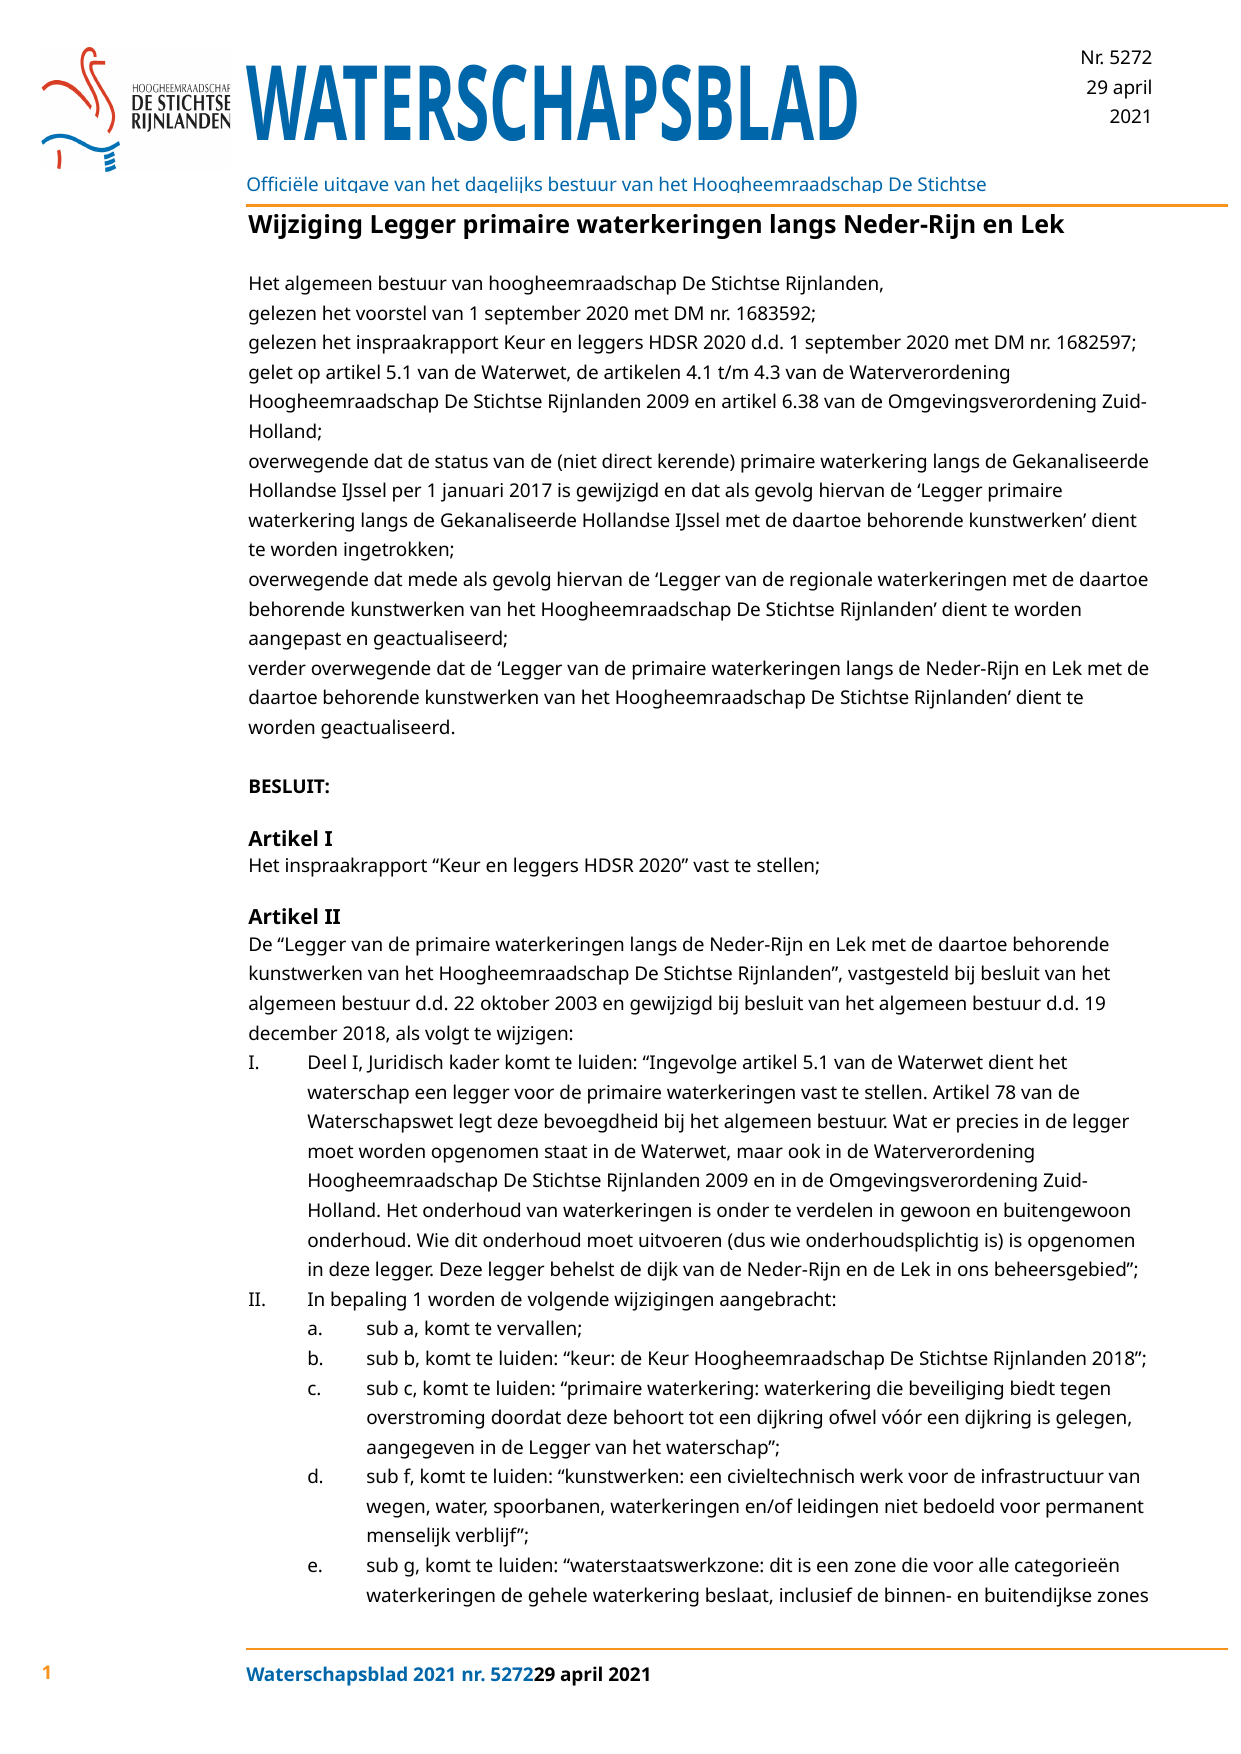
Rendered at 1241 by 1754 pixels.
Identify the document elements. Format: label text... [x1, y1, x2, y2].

list sub f, komt te luiden: “kunstwerken: een civieltechnisch werk voor de infrastructuur van wegen, water, spoorbanen, waterkeringen en/of leidingen niet bedoeld voor permanent menselijk verblijf”; [307, 1463, 1152, 1548]
text Het algemeen bestuur van hoogheemraadschap De Stichtse Rijnlanden, [248, 270, 1152, 296]
list sub b, komt te luiden: “keur: de Keur Hoogheemraadschap De Stichtse Rijnlanden 2018”; [307, 1345, 1152, 1371]
text Artikel II [248, 902, 1152, 931]
text gelezen het inspraakrapport Keur en leggers HDSR 2020 d.d. 1 september 2020 met DM nr. 1682597; [248, 329, 1152, 355]
list sub c, komt te luiden: “primaire waterkering: waterkering die beveiliging biedt tegen overstroming doordat deze behoort tot een dijkring ofwel vóór een dijkring is gelegen, aangegeven in de Legger van het waterschap”; [307, 1375, 1152, 1459]
list In bepaling 1 worden de volgende wijzigingen aangebracht: [248, 1286, 1152, 1312]
text De “Legger van de primaire waterkeringen langs de Neder-Rijn en Lek met de daartoe behorende kunstwerken van het Hoogheemraadschap De Stichtse Rijnlanden”, vastgesteld bij besluit van het algemeen bestuur d.d. 22 oktober 2003 en gewijzigd bij besluit van het algemeen bestuur d.d. 19 december 2018, als volgt te wijzigen: [248, 931, 1152, 1045]
text Artikel I [248, 824, 1152, 852]
text verder overwegende dat de ‘Legger van de primaire waterkeringen langs de Neder-Rijn en Lek met de daartoe behorende kunstwerken van het Hoogheemraadschap De Stichtse Rijnlanden’ dient te worden geactualiseerd. [248, 655, 1152, 740]
text Wijziging Legger primaire waterkeringen langs Neder-Rijn en Lek [248, 207, 1152, 241]
list Deel I, Juridisch kader komt te luiden: “Ingevolge artikel 5.1 van de Waterwet dient het waterschap een legger voor de primaire waterkeringen vast te stellen. Artikel 78 van de Waterschapswet legt deze bevoegdheid bij het algemeen bestuur. Wat er precies in de legger moet worden opgenomen staat in de Waterwet, maar ook in de Waterverordening Hoogheemraadschap De Stichtse Rijnlanden 2009 en in de Omgevingsverordening Zuid-Holland. Het onderhoud van waterkeringen is onder te verdelen in gewoon en buitengewoon onderhoud. Wie dit onderhoud moet uitvoeren (dus wie onderhoudsplichtig is) is opgenomen in deze legger. Deze legger behelst de dijk van de Neder-Rijn en de Lek in ons beheersgebied”; [248, 1049, 1152, 1282]
text overwegende dat de status van de (niet direct kerende) primaire waterkering langs de Gekanaliseerde Hollandse IJssel per 1 januari 2017 is gewijzigd en dat als gevolg hiervan de ‘Legger primaire waterkering langs de Gekanaliseerde Hollandse IJssel met de daartoe behorende kunstwerken’ dient te worden ingetrokken; [248, 448, 1152, 562]
text gelet op artikel 5.1 van de Waterwet, de artikelen 4.1 t/m 4.3 van de Waterverordening Hoogheemraadschap De Stichtse Rijnlanden 2009 en artikel 6.38 van de Omgevingsverordening Zuid-Holland; [248, 359, 1152, 444]
text BESLUIT: [248, 773, 1152, 799]
picture [41, 47, 231, 172]
list sub g, komt te luiden: “waterstaatswerkzone: dit is een zone die voor alle categorieën waterkeringen de gehele waterkering beslaat, inclusief de binnen- en buitendijkse zones [307, 1552, 1152, 1607]
text gelezen het voorstel van 1 september 2020 met DM nr. 1683592; [248, 300, 1152, 326]
list sub a, komt te vervallen; [307, 1316, 1152, 1341]
text overwegende dat mede als gevolg hiervan de ‘Legger van de regionale waterkeringen met de daartoe behorende kunstwerken van het Hoogheemraadschap De Stichtse Rijnlanden’ dient te worden aangepast en geactualiseerd; [248, 566, 1152, 651]
text Het inspraakrapport “Keur en leggers HDSR 2020” vast te stellen; [248, 852, 1152, 878]
